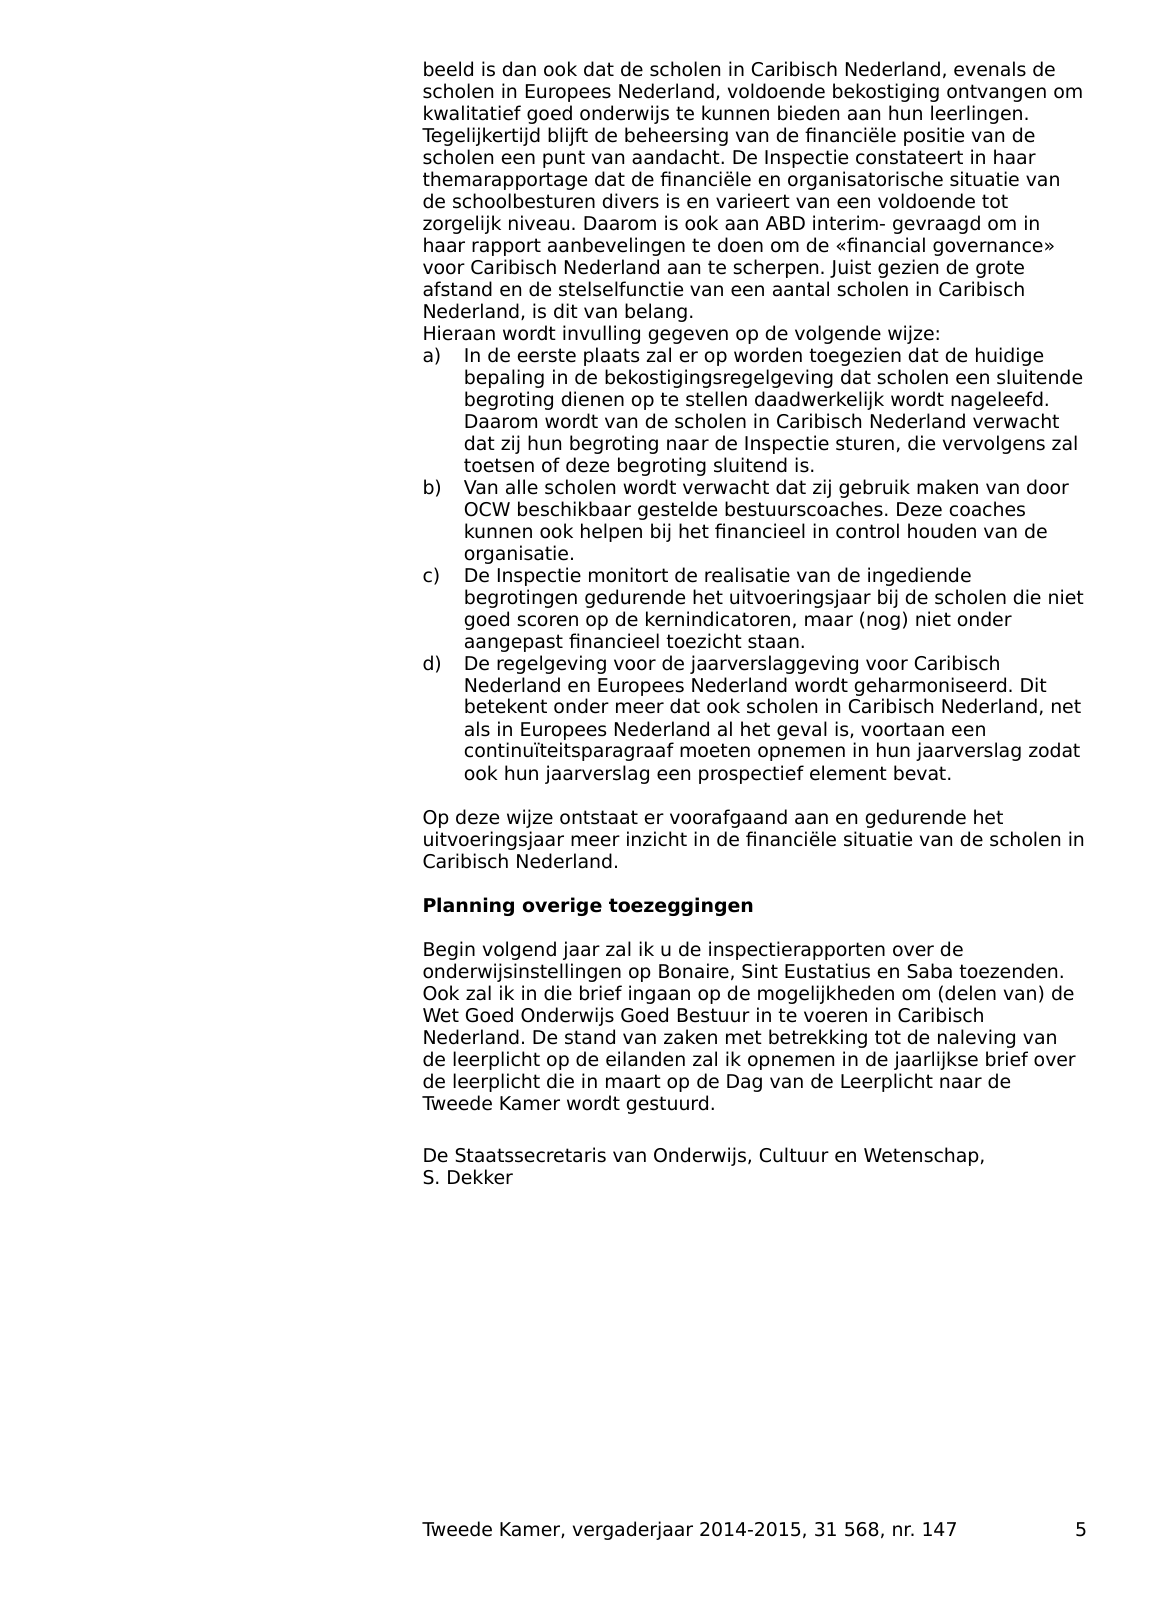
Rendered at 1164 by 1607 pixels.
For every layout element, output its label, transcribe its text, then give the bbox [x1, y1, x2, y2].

text Hieraan wordt invulling gegeven op de volgende wijze: [422, 323, 1087, 345]
text beeld is dan ook dat de scholen in Caribisch Nederland, evenals de scholen in Europees Nederland, voldoende bekostiging ontvangen om kwalitatief goed onderwijs te kunnen bieden aan hun leerlingen. [422, 59, 1087, 125]
text Op deze wijze ontstaat er voorafgaand aan en gedurende het uitvoeringsjaar meer inzicht in de financiële situatie van de scholen in Caribisch Nederland. [422, 807, 1087, 872]
text Tegelijkertijd blijft de beheersing van de financiële positie van de scholen een punt van aandacht. De Inspectie constateert in haar themarapportage dat de financiële en organisatorische situatie van de schoolbesturen divers is en varieert van een voldoende tot zorgelijk niveau. Daarom is ook aan ABD interim- gevraagd om in haar rapport aanbevelingen te doen om de «financial governance» voor Caribisch Nederland aan te scherpen. Juist gezien de grote afstand en de stelselfunctie van een aantal scholen in Caribisch Nederland, is dit van belang. [422, 125, 1087, 323]
text Begin volgend jaar zal ik u de inspectierapporten over de onderwijsinstellingen op Bonaire, Sint Eustatius en Saba toezenden. Ook zal ik in die brief ingaan op de mogelijkheden om (delen van) de Wet Goed Onderwijs Goed Bestuur in te voeren in Caribisch Nederland. De stand van zaken met betrekking tot de naleving van de leerplicht op de eilanden zal ik opnemen in de jaarlijkse brief over de leerplicht die in maart op de Dag van de Leerplicht naar de Tweede Kamer wordt gestuurd. [422, 939, 1087, 1115]
text c) De Inspectie monitort de realisatie van de ingediende begrotingen gedurende het uitvoeringsjaar bij de scholen die niet goed scoren op de kernindicatoren, maar (nog) niet onder aangepast financieel toezicht staan. [422, 564, 1087, 652]
subtitle Planning overige toezeggingen [422, 895, 1087, 917]
text a) In de eerste plaats zal er op worden toegezien dat de huidige bepaling in de bekostigingsregelgeving dat scholen een sluitende begroting dienen op te stellen daadwerkelijk wordt nageleefd. Daarom wordt van de scholen in Caribisch Nederland verwacht dat zij hun begroting naar de Inspectie sturen, die vervolgens zal toetsen of deze begroting sluitend is. [422, 345, 1087, 477]
text b) Van alle scholen wordt verwacht dat zij gebruik maken van door OCW beschikbaar gestelde bestuurscoaches. Deze coaches kunnen ook helpen bij het financieel in control houden van de organisatie. [422, 477, 1087, 564]
text De Staatssecretaris van Onderwijs, Cultuur en Wetenschap, S. Dekker [422, 1145, 1087, 1189]
text d) De regelgeving voor de jaarverslaggeving voor Caribisch Nederland en Europees Nederland wordt geharmoniseerd. Dit betekent onder meer dat ook scholen in Caribisch Nederland, net als in Europees Nederland al het geval is, voortaan een continuïteitsparagraaf moeten opnemen in hun jaarverslag zodat ook hun jaarverslag een prospectief element bevat. [422, 652, 1087, 784]
